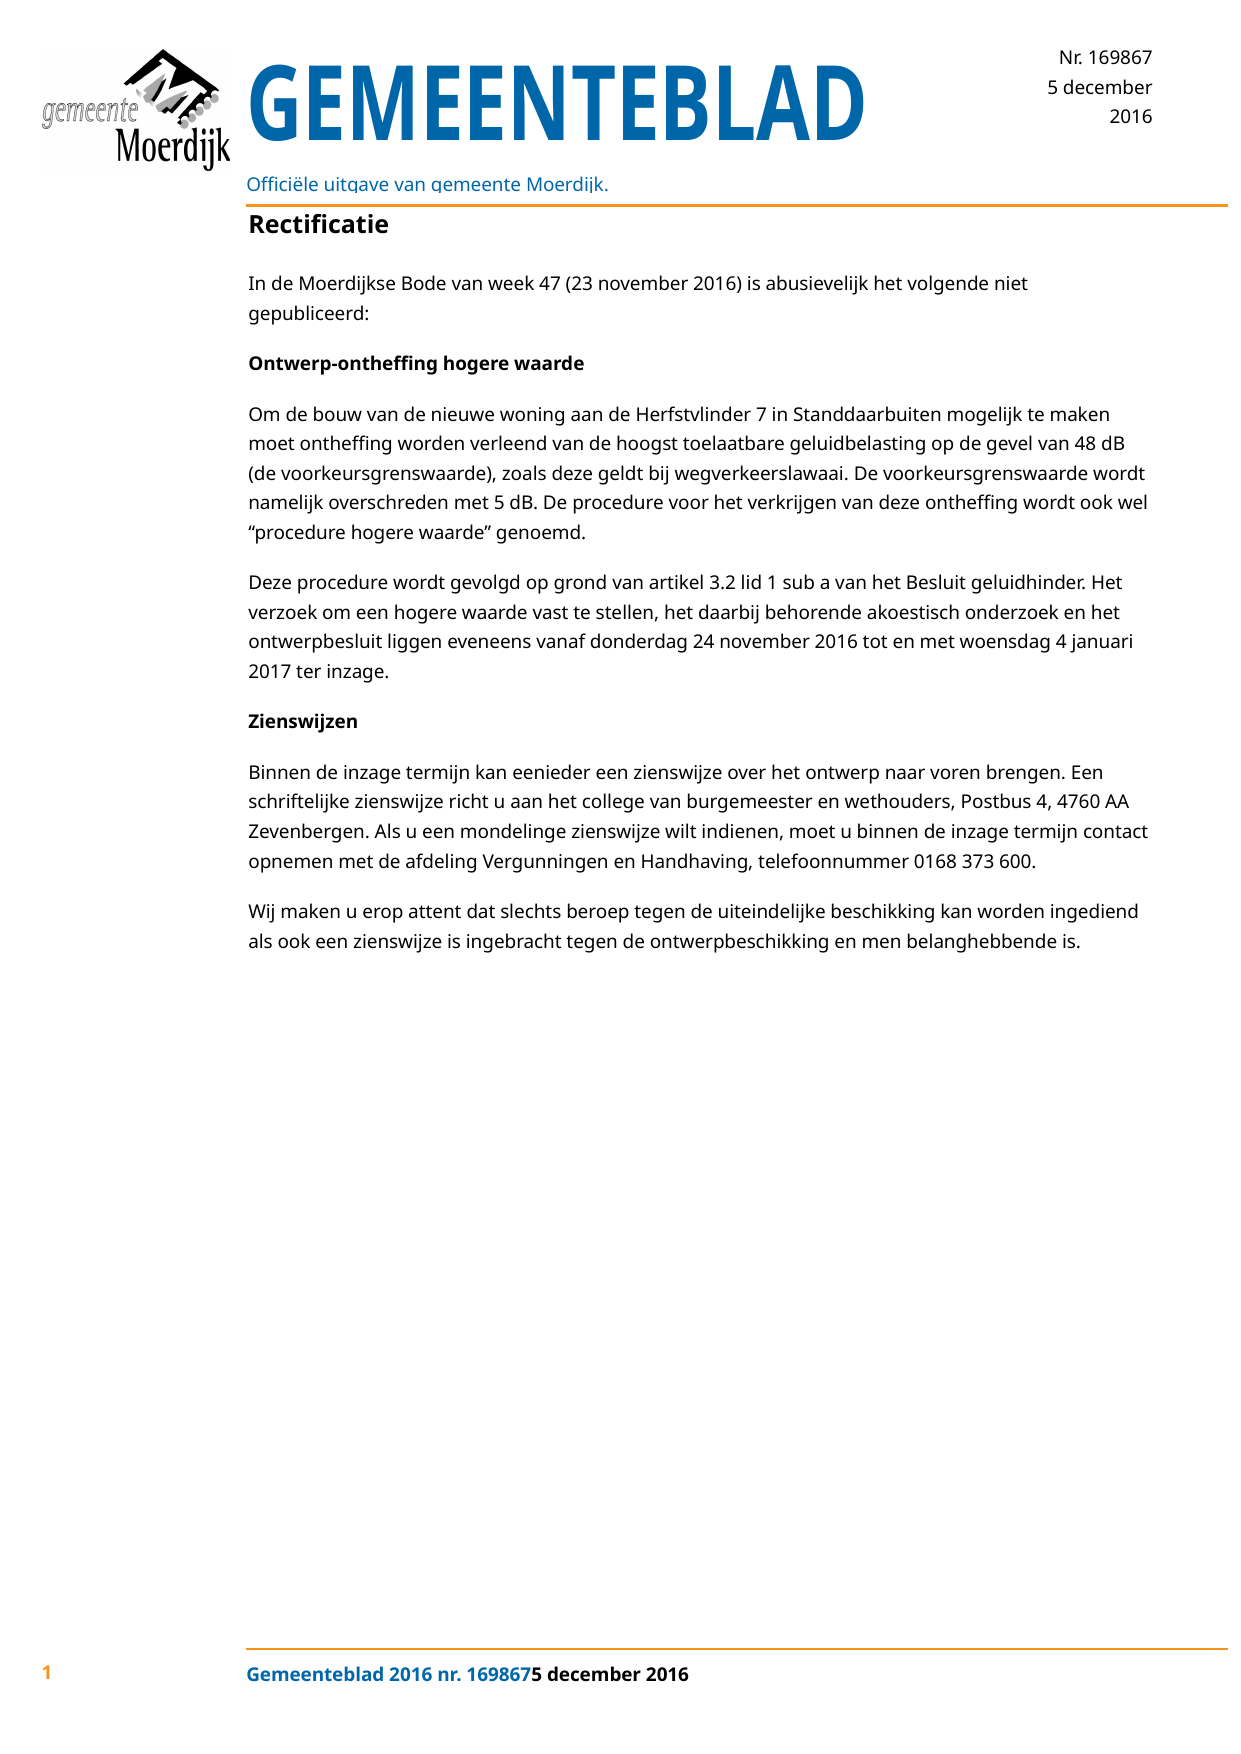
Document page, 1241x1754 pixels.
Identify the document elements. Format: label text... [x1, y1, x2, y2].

picture [41, 47, 231, 172]
text In de Moerdijkse Bode van week 47 (23 november 2016) is abusievelijk het volgende niet gepubliceerd: [248, 270, 1152, 326]
text Zienswijzen [248, 709, 1152, 734]
text Ontwerp-ontheffing hogere waarde [248, 350, 1152, 376]
text Wij maken u erop attent dat slechts beroep tegen de uiteindelijke beschikking kan worden ingediend als ook een zienswijze is ingebracht tegen de ontwerpbeschikking en men belanghebbende is. [248, 898, 1152, 953]
text Om de bouw van de nieuwe woning aan de Herfstvlinder 7 in Standdaarbuiten mogelijk te maken moet ontheffing worden verleend van de hoogst toelaatbare geluidbelasting op de gevel van 48 dB (de voorkeursgrenswaarde), zoals deze geldt bij wegverkeerslawaai. De voorkeursgrenswaarde wordt namelijk overschreden met 5 dB. De procedure voor het verkrijgen van deze ontheffing wordt ook wel “procedure hogere waarde” genoemd. [248, 401, 1152, 545]
text Deze procedure wordt gevolgd op grond van artikel 3.2 lid 1 sub a van het Besluit geluidhinder. Het verzoek om een hogere waarde vast te stellen, het daarbij behorende akoestisch onderzoek en het ontwerpbesluit liggen eveneens vanaf donderdag 24 november 2016 tot en met woensdag 4 januari 2017 ter inzage. [248, 569, 1152, 684]
text Binnen de inzage termijn kan eenieder een zienswijze over het ontwerp naar voren brengen. Een schriftelijke zienswijze richt u aan het college van burgemeester en wethouders, Postbus 4, 4760 AA Zevenbergen. Als u een mondelinge zienswijze wilt indienen, moet u binnen de inzage termijn contact opnemen met de afdeling Vergunningen en Handhaving, telefoonnummer 0168 373 600. [248, 759, 1152, 873]
text Rectificatie [248, 207, 1152, 241]
